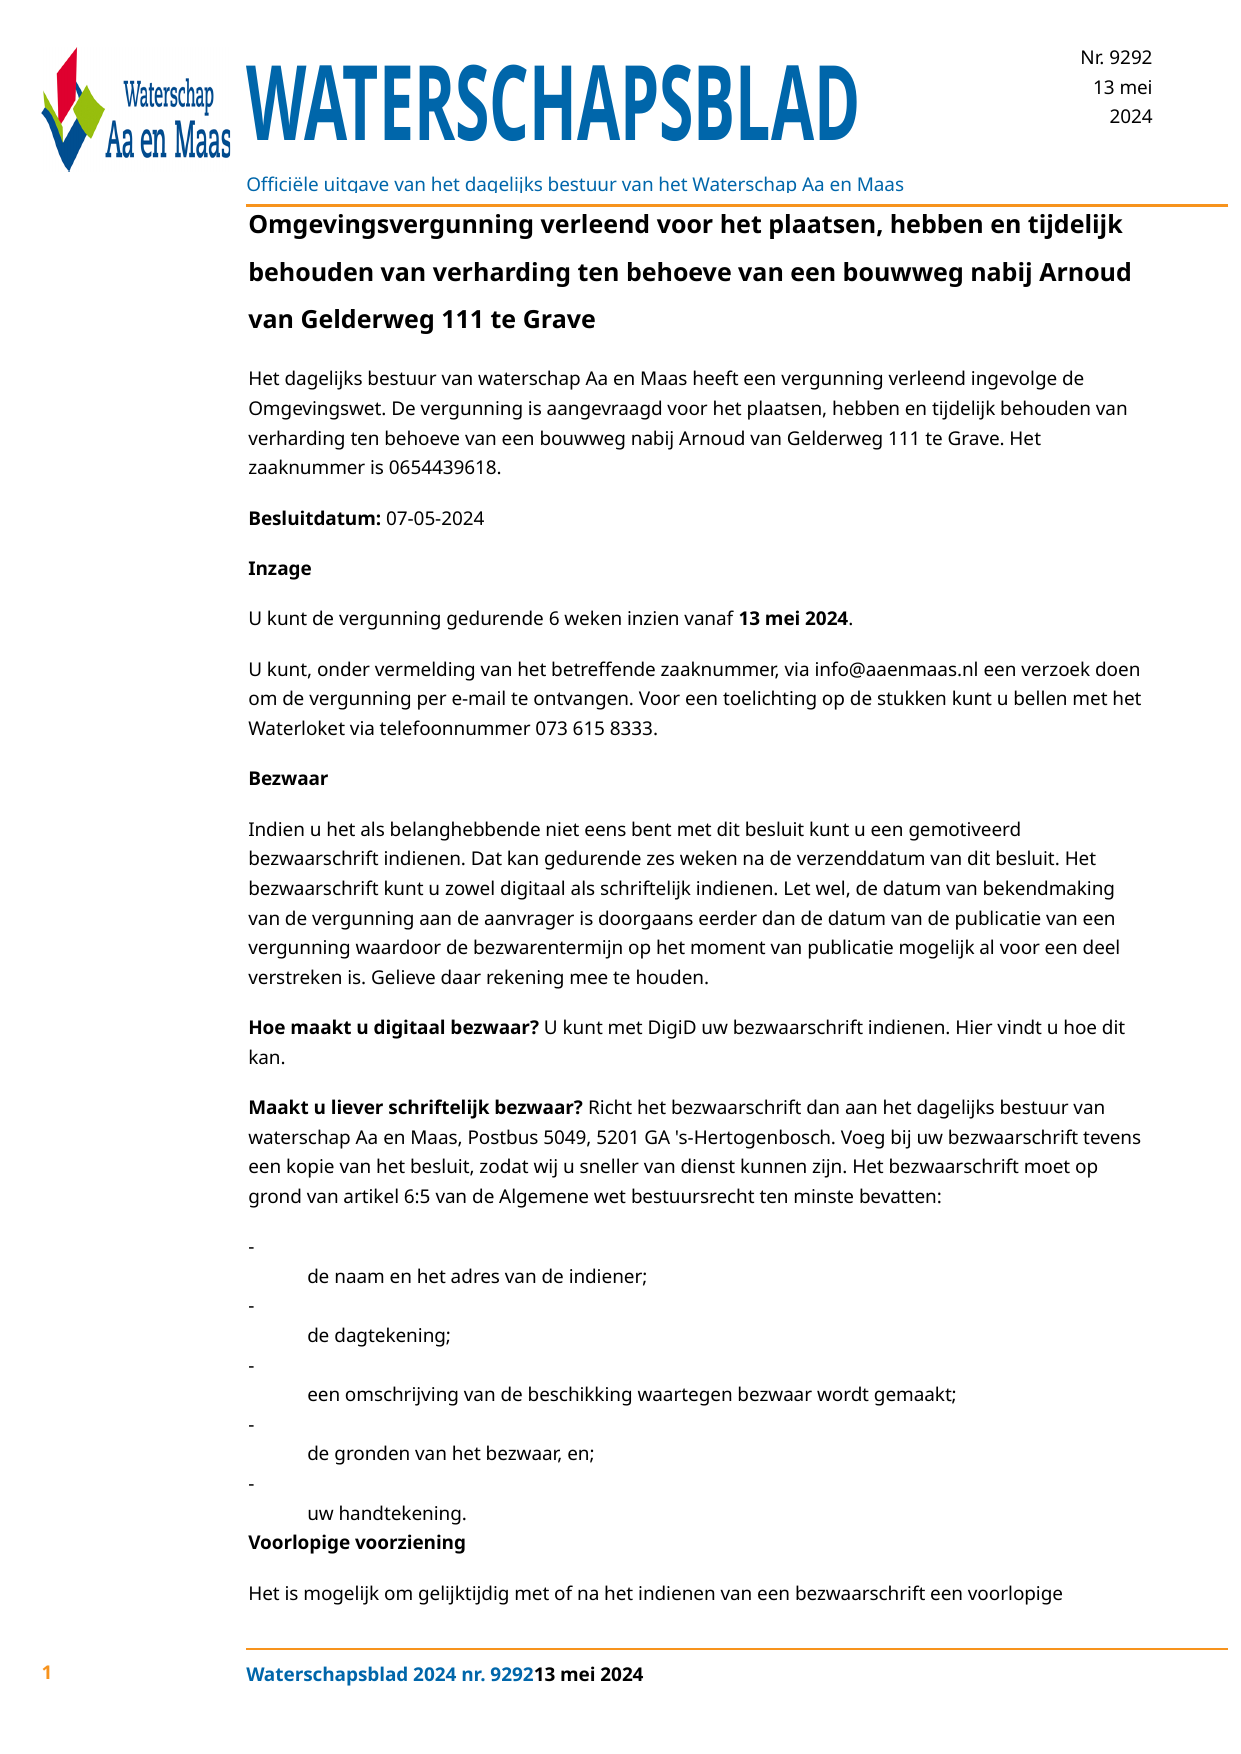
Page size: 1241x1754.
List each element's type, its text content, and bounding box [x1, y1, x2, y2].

text U kunt de vergunning gedurende 6 weken inzien vanaf 13 mei 2024. [248, 606, 1152, 631]
list uw handtekening. [248, 1500, 1152, 1525]
text Het dagelijks bestuur van waterschap Aa en Maas heeft een vergunning verleend ingevolge de Omgevingswet. De vergunning is aangevraagd voor het plaatsen, hebben en tijdelijk behouden van verharding ten behoeve van een bouwweg nabij Arnoud van Gelderweg 111 te Grave. Het zaaknummer is 0654439618. [248, 366, 1152, 480]
picture [41, 47, 231, 172]
text Omgevingsvergunning verleend voor het plaatsen, hebben en tijdelijk behouden van verharding ten behoeve van een bouwweg nabij Arnoud van Gelderweg 111 te Grave [248, 207, 1152, 336]
text U kunt, onder vermelding van het betreffende zaaknummer, via info@aaenmaas.nl een verzoek doen om de vergunning per e-mail te ontvangen. Voor een toelichting op de stukken kunt u bellen met het Waterloket via telefoonnummer 073 615 8333. [248, 656, 1152, 741]
list de gronden van het bezwaar, en; [248, 1441, 1152, 1466]
list de dagtekening; [248, 1322, 1152, 1348]
text Indien u het als belanghebbende niet eens bent met dit besluit kunt u een gemotiveerd bezwaarschrift indienen. Dat kan gedurende zes weken na de verzenddatum van dit besluit. Het bezwaarschrift kunt u zowel digitaal als schriftelijk indienen. Let wel, de datum van bekendmaking van de vergunning aan de aanvrager is doorgaans eerder dan de datum van de publicatie van een vergunning waardoor de bezwarentermijn op het moment van publicatie mogelijk al voor een deel verstreken is. Gelieve daar rekening mee te houden. [248, 816, 1152, 989]
text Voorlopige voorziening [248, 1529, 1152, 1555]
text Het is mogelijk om gelijktijdig met of na het indienen van een bezwaarschrift een voorlopige [248, 1580, 1152, 1605]
text Besluitdatum: 07-05-2024 [248, 505, 1152, 530]
text Maakt u liever schriftelijk bezwaar? Richt het bezwaarschrift dan aan het dagelijks bestuur van waterschap Aa en Maas, Postbus 5049, 5201 GA 's-Hertogenbosch. Voeg bij uw bezwaarschrift tevens een kopie van het besluit, zodat wij u sneller van dienst kunnen zijn. Het bezwaarschrift moet op grond van artikel 6:5 van de Algemene wet bestuursrecht ten minste bevatten: [248, 1094, 1152, 1209]
list een omschrijving van de beschikking waartegen bezwaar wordt gemaakt; [248, 1381, 1152, 1407]
text Bezwaar [248, 766, 1152, 791]
text Inzage [248, 555, 1152, 581]
list de naam en het adres van de indiener; [248, 1263, 1152, 1289]
text Hoe maakt u digitaal bezwaar? U kunt met DigiD uw bezwaarschrift indienen. Hier vindt u hoe dit kan. [248, 1014, 1152, 1069]
